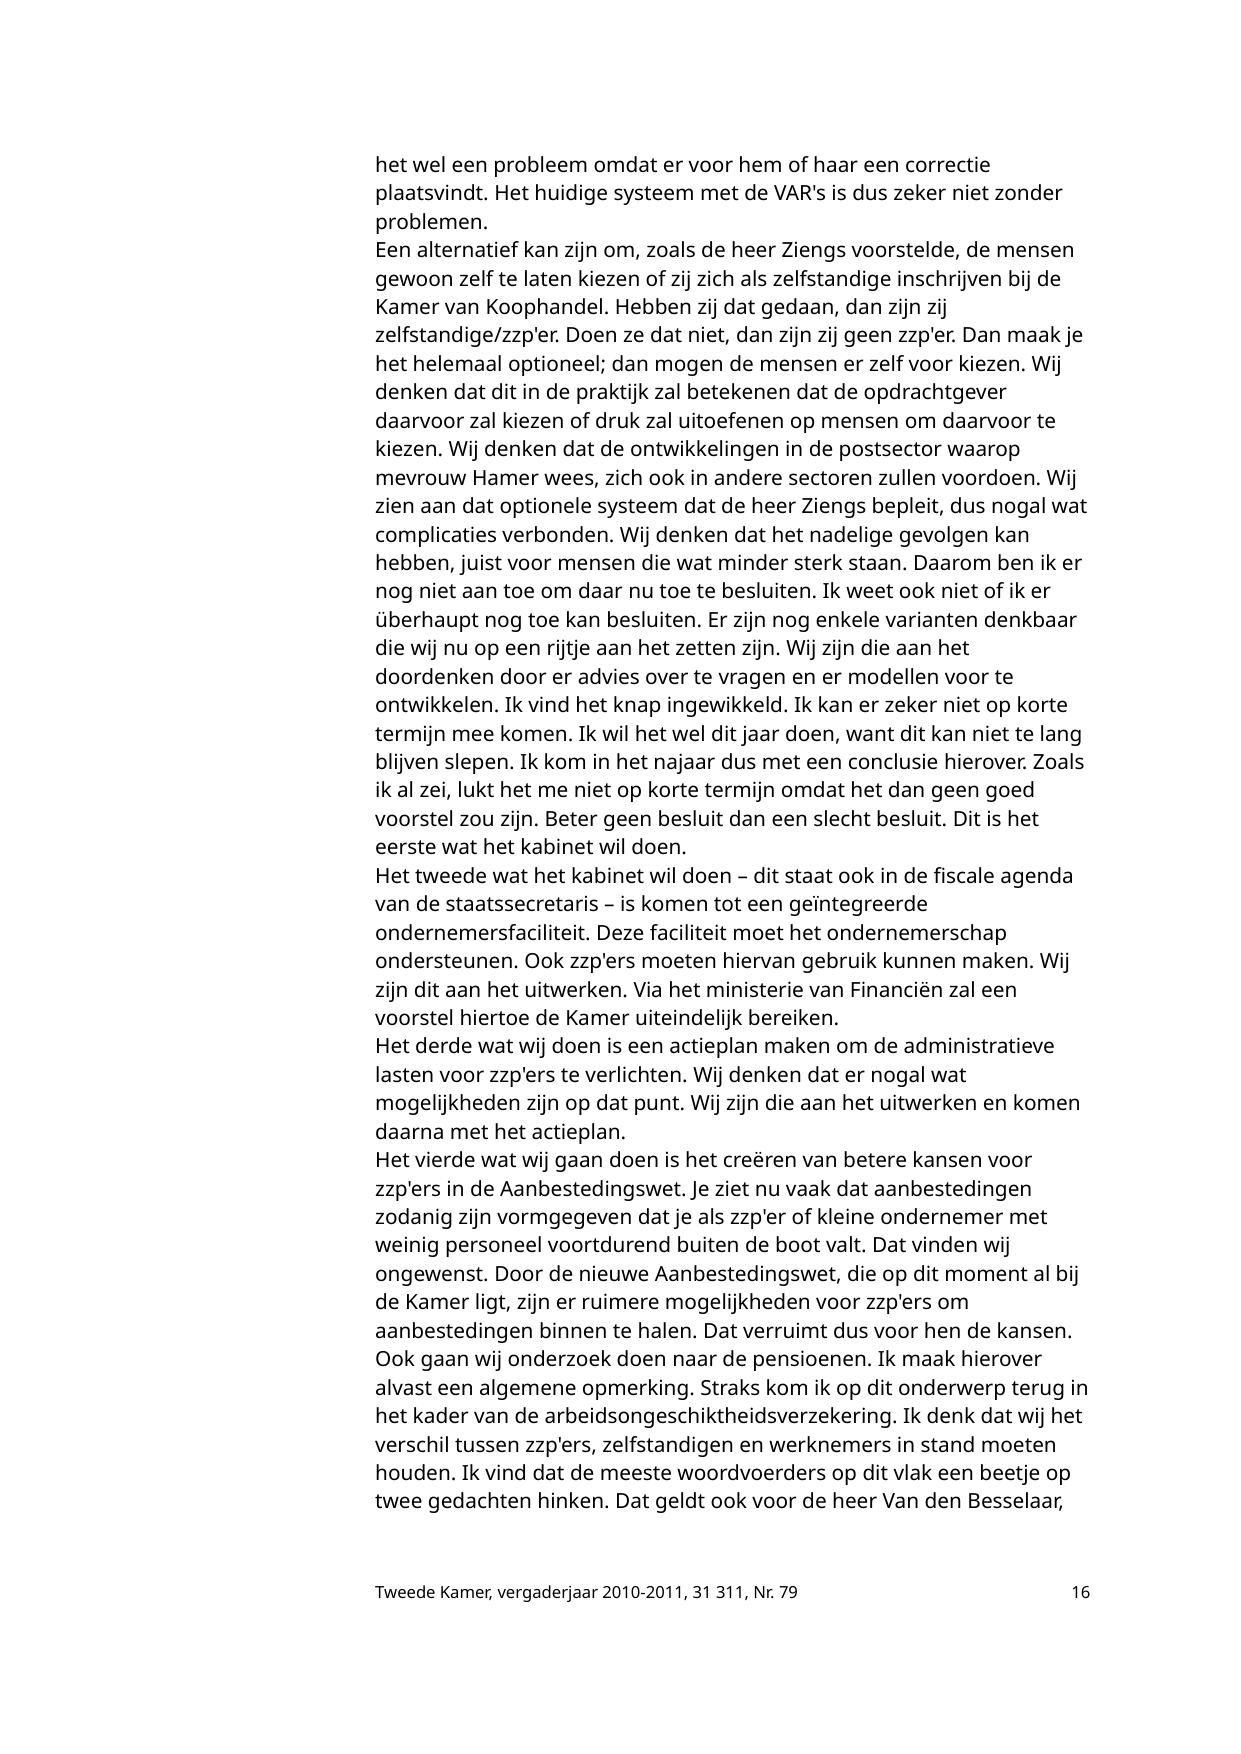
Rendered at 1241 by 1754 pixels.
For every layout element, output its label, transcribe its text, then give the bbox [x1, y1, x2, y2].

text Het derde wat wij doen is een actieplan maken om de administratieve lasten voor zzp'ers te verlichten. Wij denken dat er nogal wat mogelijkheden zijn op dat punt. Wij zijn die aan het uitwerken en komen daarna met het actieplan. [375, 1032, 1090, 1145]
text Het tweede wat het kabinet wil doen – dit staat ook in de fiscale agenda van de staatssecretaris – is komen tot een geïntegreerde ondernemersfaciliteit. Deze faciliteit moet het ondernemerschap ondersteunen. Ook zzp'ers moeten hiervan gebruik kunnen maken. Wij zijn dit aan het uitwerken. Via het ministerie van Financiën zal een voorstel hiertoe de Kamer uiteindelijk bereiken. [375, 861, 1090, 1032]
text Ook gaan wij onderzoek doen naar de pensioenen. Ik maak hierover alvast een algemene opmerking. Straks kom ik op dit onderwerp terug in het kader van de arbeidsongeschiktheidsverzekering. Ik denk dat wij het verschil tussen zzp'ers, zelfstandigen en werknemers in stand moeten houden. Ik vind dat de meeste woordvoerders op dit vlak een beetje op twee gedachten hinken. Dat geldt ook voor de heer Van den Besselaar, [375, 1344, 1090, 1515]
text Het vierde wat wij gaan doen is het creëren van betere kansen voor zzp'ers in de Aanbestedingswet. Je ziet nu vaak dat aanbestedingen zodanig zijn vormgegeven dat je als zzp'er of kleine ondernemer met weinig personeel voortdurend buiten de boot valt. Dat vinden wij ongewenst. Door de nieuwe Aanbestedingswet, die op dit moment al bij de Kamer ligt, zijn er ruimere mogelijkheden voor zzp'ers om aanbestedingen binnen te halen. Dat verruimt dus voor hen de kansen. [375, 1145, 1090, 1344]
text Een alternatief kan zijn om, zoals de heer Ziengs voorstelde, de mensen gewoon zelf te laten kiezen of zij zich als zelfstandige inschrijven bij de Kamer van Koophandel. Hebben zij dat gedaan, dan zijn zij zelfstandige/zzp'er. Doen ze dat niet, dan zijn zij geen zzp'er. Dan maak je het helemaal optioneel; dan mogen de mensen er zelf voor kiezen. Wij denken dat dit in de praktijk zal betekenen dat de opdrachtgever daarvoor zal kiezen of druk zal uitoefenen op mensen om daarvoor te kiezen. Wij denken dat de ontwikkelingen in de postsector waarop mevrouw Hamer wees, zich ook in andere sectoren zullen voordoen. Wij zien aan dat optionele systeem dat de heer Ziengs bepleit, dus nogal wat complicaties verbonden. Wij denken dat het nadelige gevolgen kan hebben, juist voor mensen die wat minder sterk staan. Daarom ben ik er nog niet aan toe om daar nu toe te besluiten. Ik weet ook niet of ik er überhaupt nog toe kan besluiten. Er zijn nog enkele varianten denkbaar die wij nu op een rijtje aan het zetten zijn. Wij zijn die aan het doordenken door er advies over te vragen en er modellen voor te ontwikkelen. Ik vind het knap ingewikkeld. Ik kan er zeker niet op korte termijn mee komen. Ik wil het wel dit jaar doen, want dit kan niet te lang blijven slepen. Ik kom in het najaar dus met een conclusie hierover. Zoals ik al zei, lukt het me niet op korte termijn omdat het dan geen goed voorstel zou zijn. Beter geen besluit dan een slecht besluit. Dit is het eerste wat het kabinet wil doen. [375, 235, 1090, 861]
text het wel een probleem omdat er voor hem of haar een correctie plaatsvindt. Het huidige systeem met de VAR's is dus zeker niet zonder problemen. [375, 150, 1090, 235]
